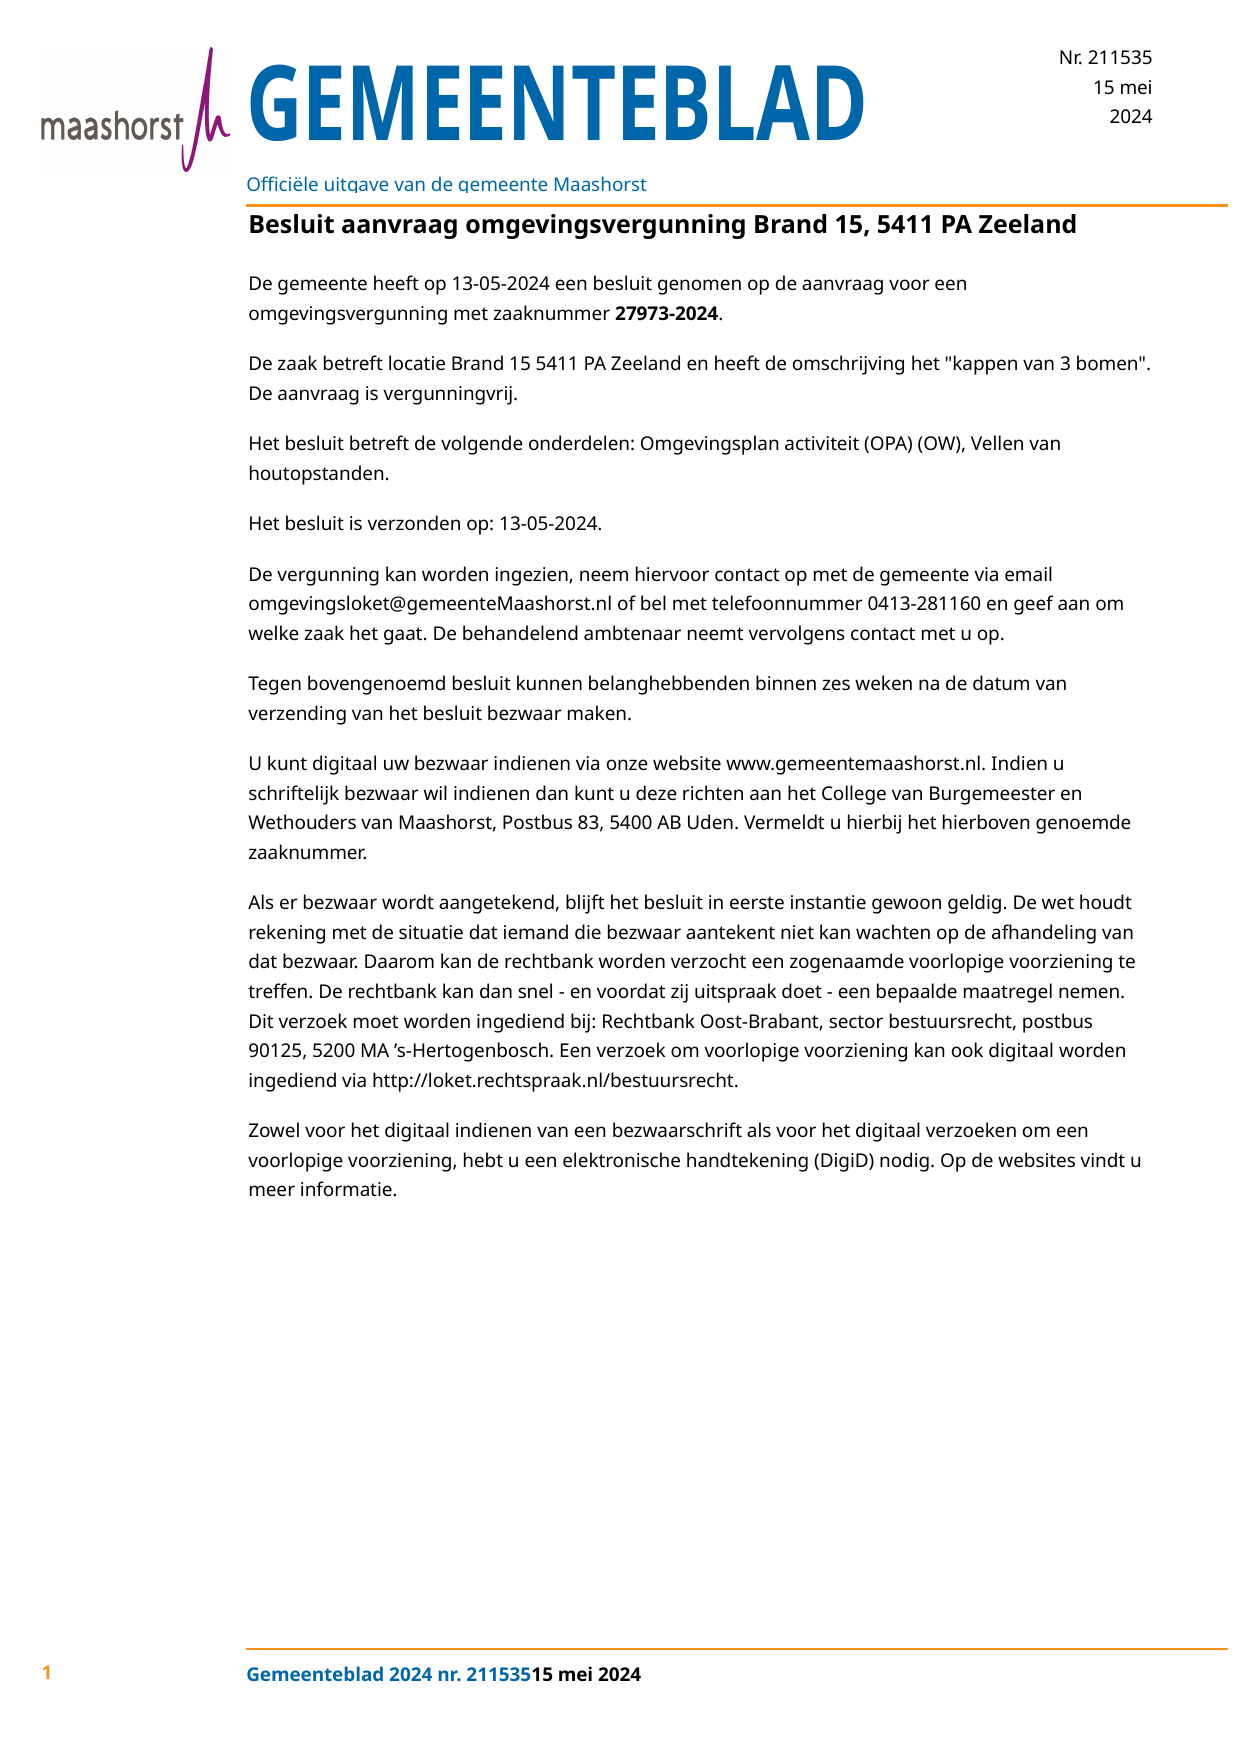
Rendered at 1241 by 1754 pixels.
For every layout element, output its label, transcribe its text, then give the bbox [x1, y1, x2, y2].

text Zowel voor het digitaal indienen van een bezwaarschrift als voor het digitaal verzoeken om een voorlopige voorziening, hebt u een elektronische handtekening (DigiD) nodig. Op de websites vindt u meer informatie. [248, 1117, 1152, 1202]
text Besluit aanvraag omgevingsvergunning Brand 15, 5411 PA Zeeland [248, 207, 1152, 241]
text U kunt digitaal uw bezwaar indienen via onze website www.gemeentemaashorst.nl. Indien u schriftelijk bezwaar wil indienen dan kunt u deze richten aan het College van Burgemeester en Wethouders van Maashorst, Postbus 83, 5400 AB Uden. Vermeldt u hierbij het hierboven genoemde zaaknummer. [248, 750, 1152, 865]
text De zaak betreft locatie Brand 15 5411 PA Zeeland en heeft de omschrijving het "kappen van 3 bomen". De aanvraag is vergunningvrij. [248, 350, 1152, 406]
text Het besluit is verzonden op: 13-05-2024. [248, 510, 1152, 536]
text Als er bezwaar wordt aangetekend, blijft het besluit in eerste instantie gewoon geldig. De wet houdt rekening met de situatie dat iemand die bezwaar aantekent niet kan wachten op de afhandeling van dat bezwaar. Daarom kan de rechtbank worden verzocht een zogenaamde voorlopige voorziening te treffen. De rechtbank kan dan snel - en voordat zij uitspraak doet - een bepaalde maatregel nemen. Dit verzoek moet worden ingediend bij: Rechtbank Oost-Brabant, sector bestuursrecht, postbus 90125, 5200 MA ’s-Hertogenbosch. Een verzoek om voorlopige voorziening kan ook digitaal worden ingediend via http://loket.rechtspraak.nl/bestuursrecht. [248, 889, 1152, 1093]
text Tegen bovengenoemd besluit kunnen belanghebbenden binnen zes weken na de datum van verzending van het besluit bezwaar maken. [248, 670, 1152, 726]
text De vergunning kan worden ingezien, neem hiervoor contact op met de gemeente via email omgevingsloket@gemeenteMaashorst.nl of bel met telefoonnummer 0413-281160 en geef aan om welke zaak het gaat. De behandelend ambtenaar neemt vervolgens contact met u op. [248, 561, 1152, 646]
text De gemeente heeft op 13-05-2024 een besluit genomen op de aanvraag voor een omgevingsvergunning met zaaknummer 27973-2024. [248, 270, 1152, 326]
text Het besluit betreft de volgende onderdelen: Omgevingsplan activiteit (OPA) (OW), Vellen van houtopstanden. [248, 430, 1152, 486]
picture [41, 47, 231, 172]
